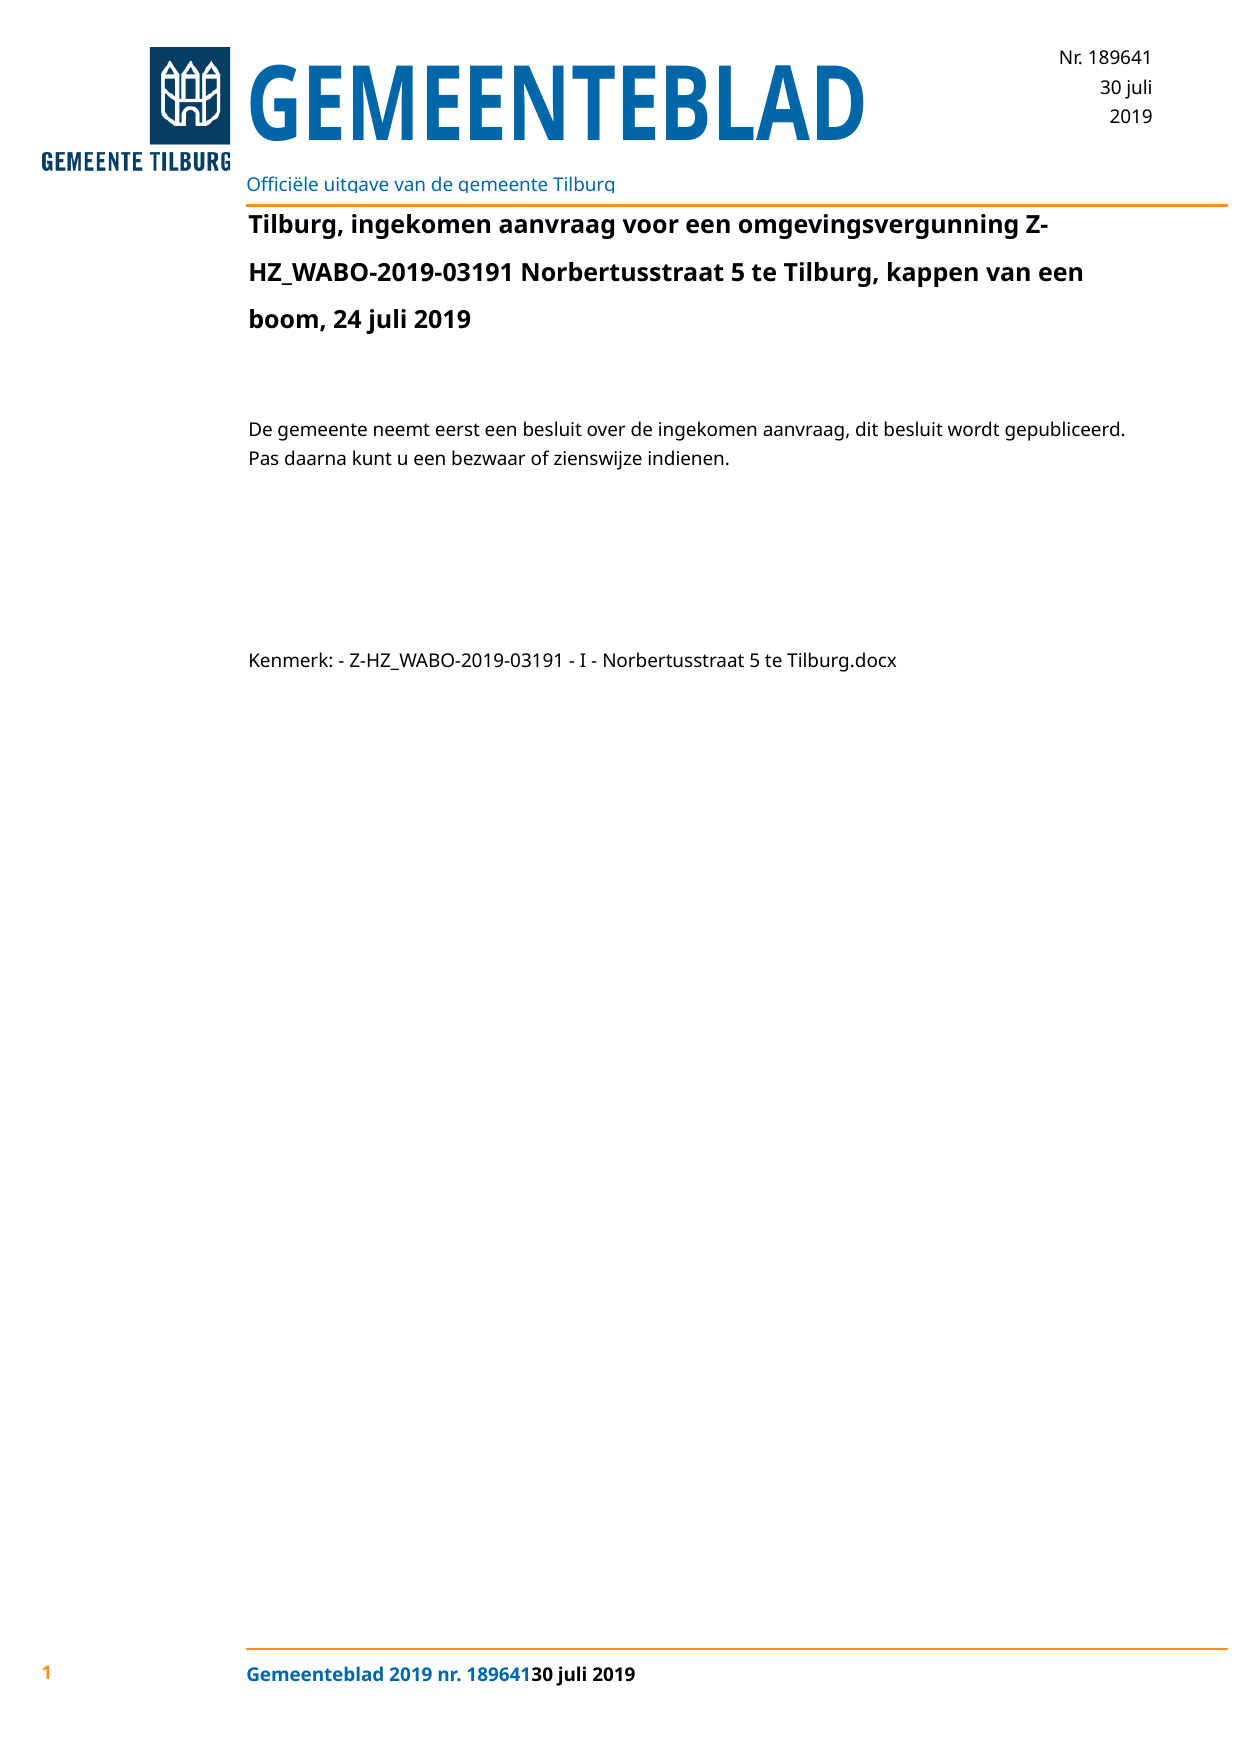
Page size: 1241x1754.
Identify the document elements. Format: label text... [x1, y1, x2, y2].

text Tilburg, ingekomen aanvraag voor een omgevingsvergunning Z-HZ_WABO-2019-03191 Norbertusstraat 5 te Tilburg, kappen van een boom, 24 juli 2019 [248, 207, 1152, 336]
text De gemeente neemt eerst een besluit over de ingekomen aanvraag, dit besluit wordt gepubliceerd. Pas daarna kunt u een bezwaar of zienswijze indienen. [248, 416, 1152, 471]
text Kenmerk: - Z-HZ_WABO-2019-03191 - I - Norbertusstraat 5 te Tilburg.docx [248, 647, 1152, 673]
picture [41, 47, 231, 172]
